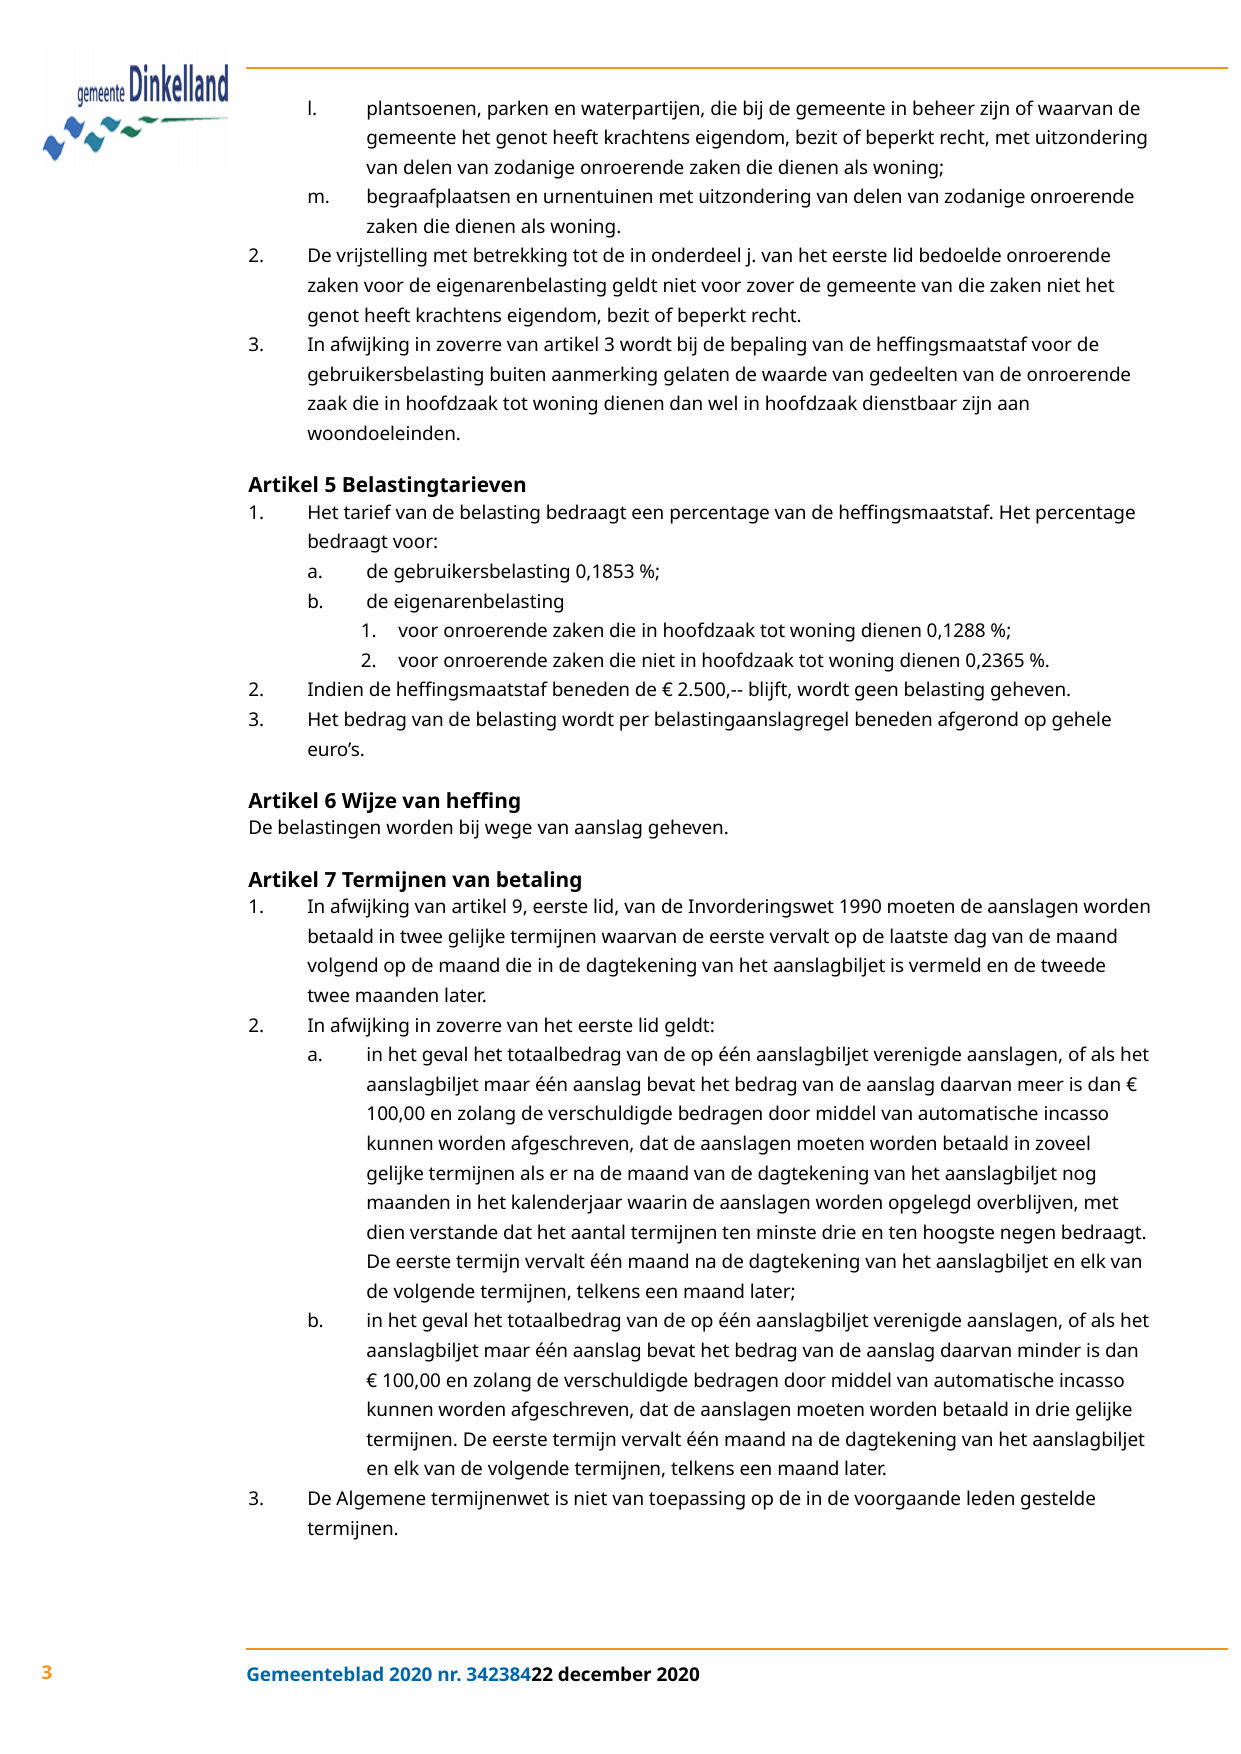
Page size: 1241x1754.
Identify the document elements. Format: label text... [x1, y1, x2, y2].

list In afwijking in zoverre van artikel 3 wordt bij de bepaling van de heffingsmaatstaf voor de gebruikersbelasting buiten aanmerking gelaten de waarde van gedeelten van de onroerende zaak die in hoofdzaak tot woning dienen dan wel in hoofdzaak dienstbaar zijn aan woondoeleinden. [248, 331, 1152, 446]
list in het geval het totaalbedrag van de op één aanslagbiljet verenigde aanslagen, of als het aanslagbiljet maar één aanslag bevat het bedrag van de aanslag daarvan minder is dan € 100,00 en zolang de verschuldigde bedragen door middel van automatische incasso kunnen worden afgeschreven, dat de aanslagen moeten worden betaald in drie gelijke termijnen. De eerste termijn vervalt één maand na de dagtekening van het aanslagbiljet en elk van de volgende termijnen, telkens een maand later. [307, 1308, 1152, 1481]
list voor onroerende zaken die niet in hoofdzaak tot woning dienen 0,2365 %. [361, 647, 1152, 673]
list In afwijking in zoverre van het eerste lid geldt: [248, 1012, 1152, 1037]
list Het bedrag van de belasting wordt per belastingaanslagregel beneden afgerond op gehele euro’s. [248, 706, 1152, 761]
list De Algemene termijnenwet is niet van toepassing op de in de voorgaande leden gestelde termijnen. [248, 1485, 1152, 1540]
text Artikel 5 Belastingtarieven [248, 471, 1152, 499]
list Het tarief van de belasting bedraagt een percentage van de heffingsmaatstaf. Het percentage bedraagt voor: [248, 499, 1152, 554]
text Artikel 7 Termijnen van betaling [248, 865, 1152, 893]
picture [41, 47, 231, 172]
list In afwijking van artikel 9, eerste lid, van de Invorderingswet 1990 moeten de aanslagen worden betaald in twee gelijke termijnen waarvan de eerste vervalt op de laatste dag van de maand volgend op de maand die in de dagtekening van het aanslagbiljet is vermeld en de tweede twee maanden later. [248, 893, 1152, 1008]
list Indien de heffingsmaatstaf beneden de € 2.500,-- blijft, wordt geen belasting geheven. [248, 677, 1152, 702]
list begraafplaatsen en urnentuinen met uitzondering van delen van zodanige onroerende zaken die dienen als woning. [307, 183, 1152, 239]
list in het geval het totaalbedrag van de op één aanslagbiljet verenigde aanslagen, of als het aanslagbiljet maar één aanslag bevat het bedrag van de aanslag daarvan meer is dan € 100,00 en zolang de verschuldigde bedragen door middel van automatische incasso kunnen worden afgeschreven, dat de aanslagen moeten worden betaald in zoveel gelijke termijnen als er na de maand van de dagtekening van het aanslagbiljet nog maanden in het kalenderjaar waarin de aanslagen worden opgelegd overblijven, met dien verstande dat het aantal termijnen ten minste drie en ten hoogste negen bedraagt. De eerste termijn vervalt één maand na de dagtekening van het aanslagbiljet en elk van de volgende termijnen, telkens een maand later; [307, 1041, 1152, 1304]
text De belastingen worden bij wege van aanslag geheven. [248, 814, 1152, 840]
text Artikel 6 Wijze van heffing [248, 786, 1152, 814]
list plantsoenen, parken en waterpartijen, die bij de gemeente in beheer zijn of waarvan de gemeente het genot heeft krachtens eigendom, bezit of beperkt recht, met uitzondering van delen van zodanige onroerende zaken die dienen als woning; [307, 95, 1152, 180]
list voor onroerende zaken die in hoofdzaak tot woning dienen 0,1288 %; [361, 617, 1152, 643]
list De vrijstelling met betrekking tot de in onderdeel j. van het eerste lid bedoelde onroerende zaken voor de eigenarenbelasting geldt niet voor zover de gemeente van die zaken niet het genot heeft krachtens eigendom, bezit of beperkt recht. [248, 243, 1152, 328]
list de gebruikersbelasting 0,1853 %; [307, 558, 1152, 584]
list de eigenarenbelasting [307, 588, 1152, 613]
